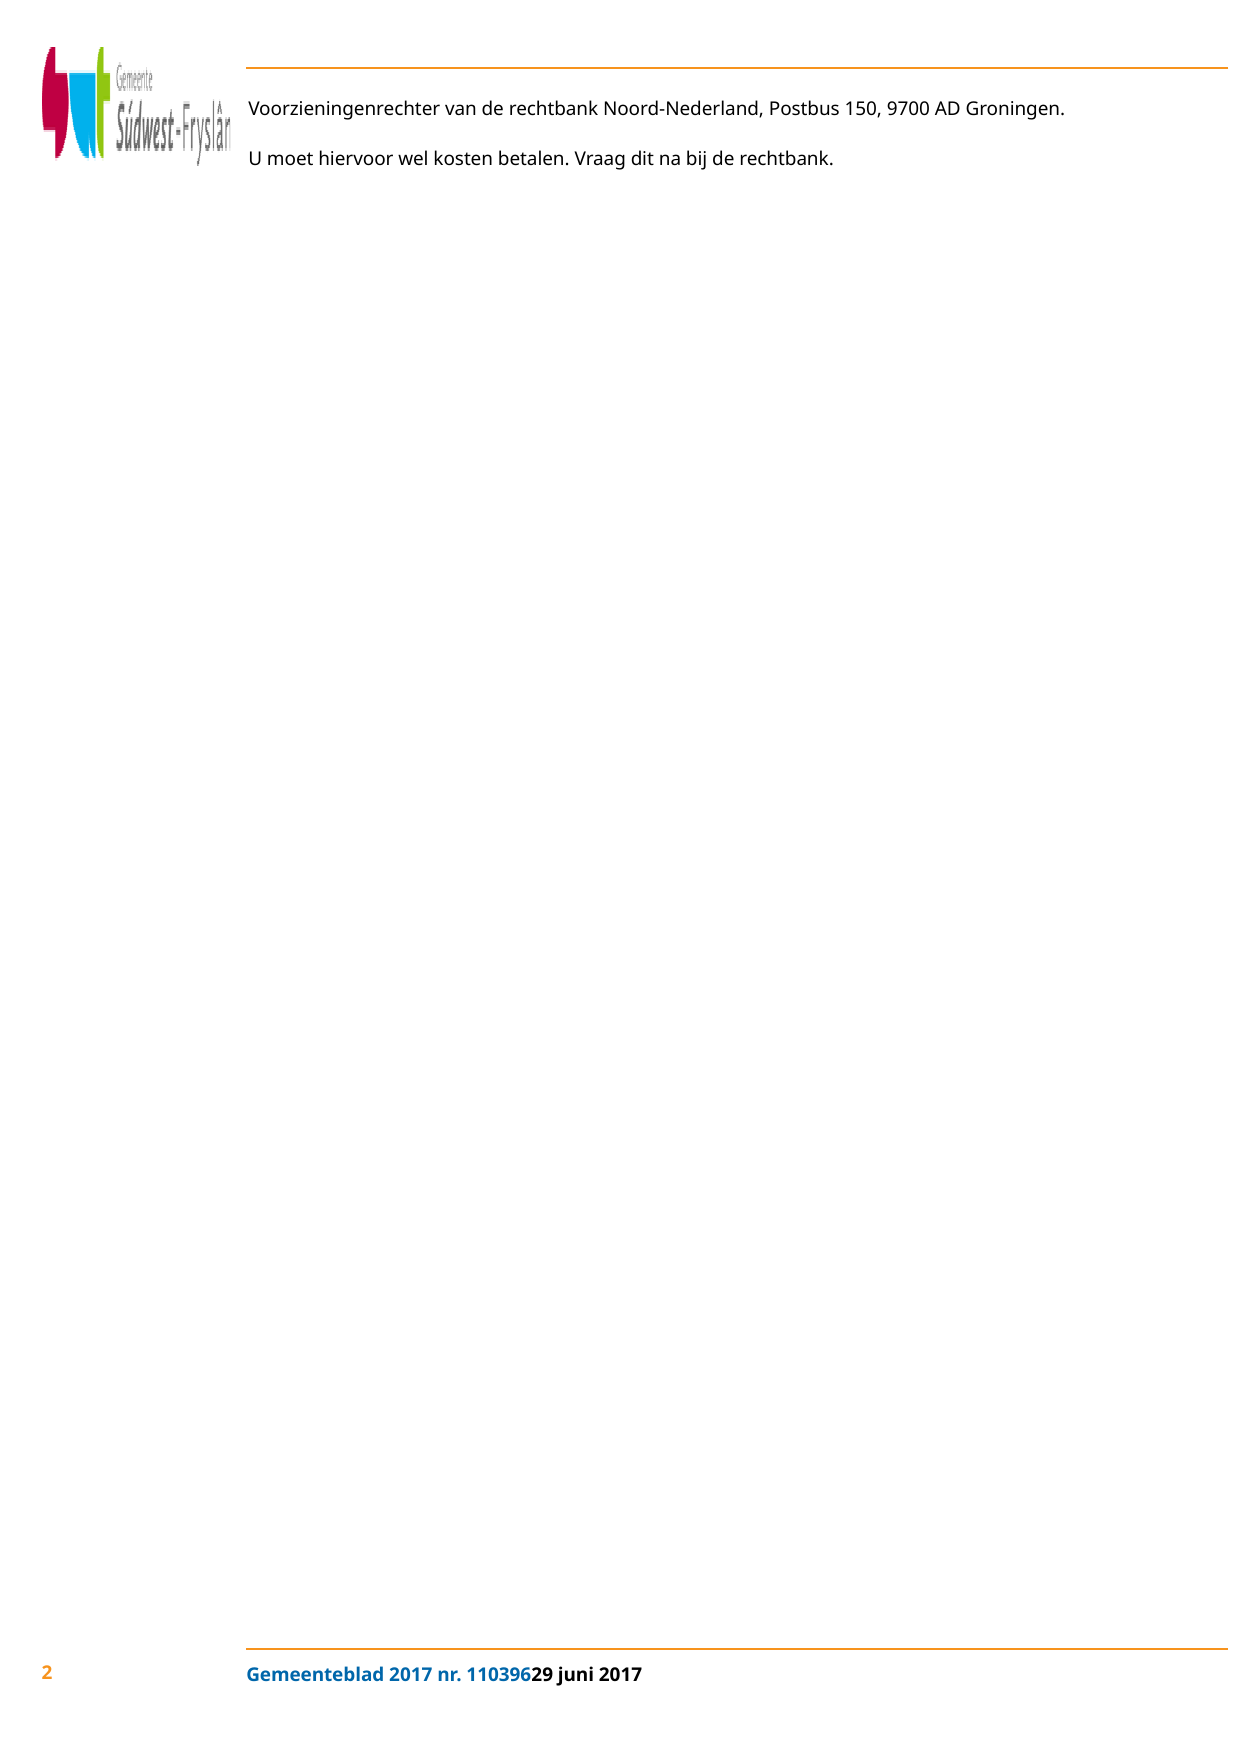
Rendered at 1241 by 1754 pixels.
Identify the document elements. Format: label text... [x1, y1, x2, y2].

text Voorzieningenrechter van de rechtbank Noord-Nederland, Postbus 150, 9700 AD Groningen. [248, 95, 1152, 121]
text U moet hiervoor wel kosten betalen. Vraag dit na bij de rechtbank. [248, 145, 1152, 171]
picture [41, 47, 231, 172]
